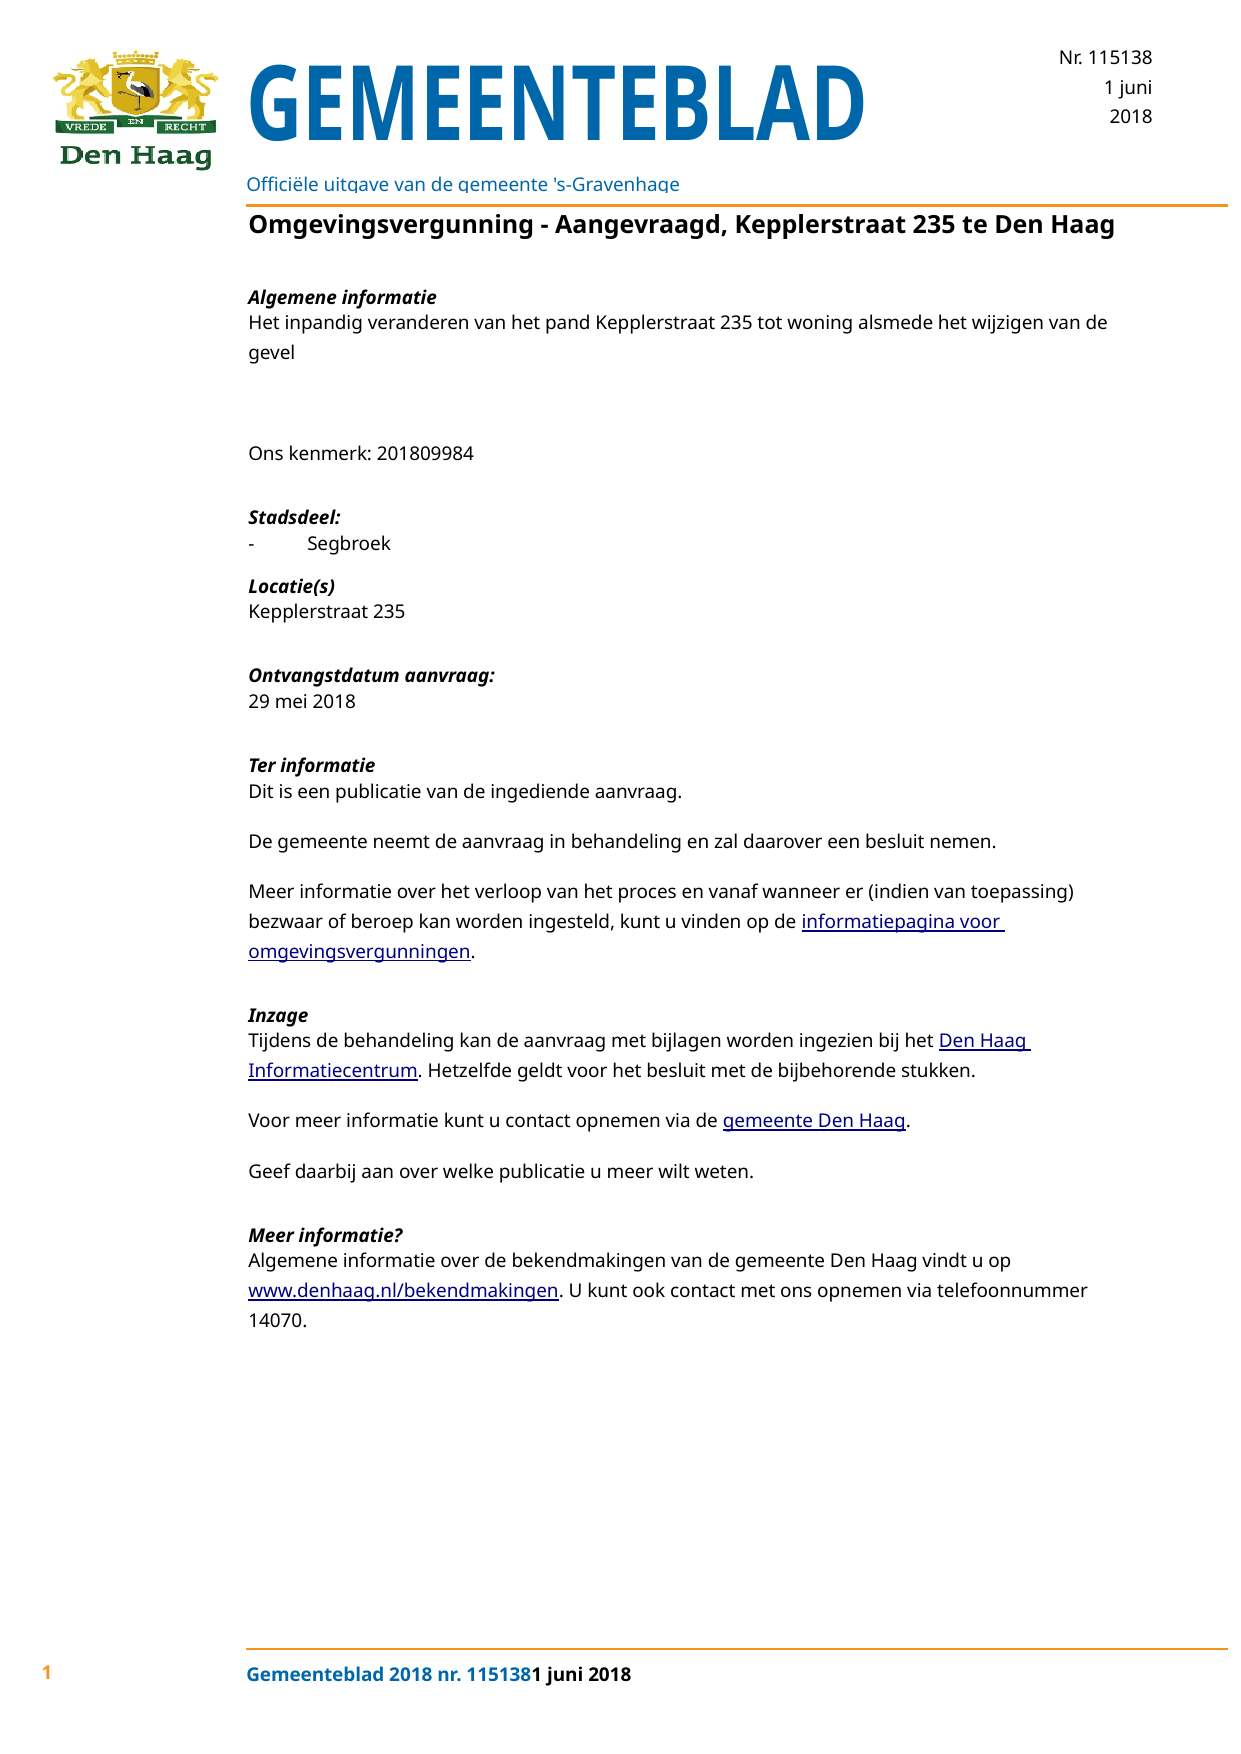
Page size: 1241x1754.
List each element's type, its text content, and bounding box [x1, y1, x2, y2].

text Tijdens de behandeling kan de aanvraag met bijlagen worden ingezien bij het Den Haag Informatiecentrum. Hetzelfde geldt voor het besluit met de bijbehorende stukken. [248, 1028, 1152, 1083]
text 29 mei 2018 [248, 688, 1152, 714]
text Omgevingsvergunning - Aangevraagd, Kepplerstraat 235 te Den Haag [248, 207, 1152, 241]
text Ons kenmerk: 201809984 [248, 440, 1152, 466]
text Ontvangstdatum aanvraag: [248, 662, 1152, 688]
text De gemeente neemt de aanvraag in behandeling en zal daarover een besluit nemen. [248, 828, 1152, 854]
text Geef daarbij aan over welke publicatie u meer wilt weten. [248, 1158, 1152, 1184]
text Het inpandig veranderen van het pand Kepplerstraat 235 tot woning alsmede het wijzigen van de gevel [248, 309, 1152, 365]
text Stadsdeel: [248, 504, 1152, 530]
text Dit is een publicatie van de ingediende aanvraag. [248, 778, 1152, 804]
text Locatie(s) [248, 573, 1152, 598]
list Segbroek [248, 530, 1152, 555]
text Algemene informatie over de bekendmakingen van de gemeente Den Haag vindt u op www.denhaag.nl/bekendmakingen. U kunt ook contact met ons opnemen via telefoonnummer 14070. [248, 1248, 1152, 1333]
text Meer informatie over het verloop van het proces en vanaf wanneer er (indien van toepassing) bezwaar of beroep kan worden ingesteld, kunt u vinden op de informatiepagina voor omgevingsvergunningen. [248, 879, 1152, 964]
text Ter informatie [248, 752, 1152, 778]
picture [41, 47, 231, 172]
text Voor meer informatie kunt u contact opnemen via de gemeente Den Haag. [248, 1108, 1152, 1133]
text Algemene informatie [248, 284, 1152, 309]
text Kepplerstraat 235 [248, 598, 1152, 624]
text Inzage [248, 1002, 1152, 1028]
text Meer informatie? [248, 1222, 1152, 1248]
